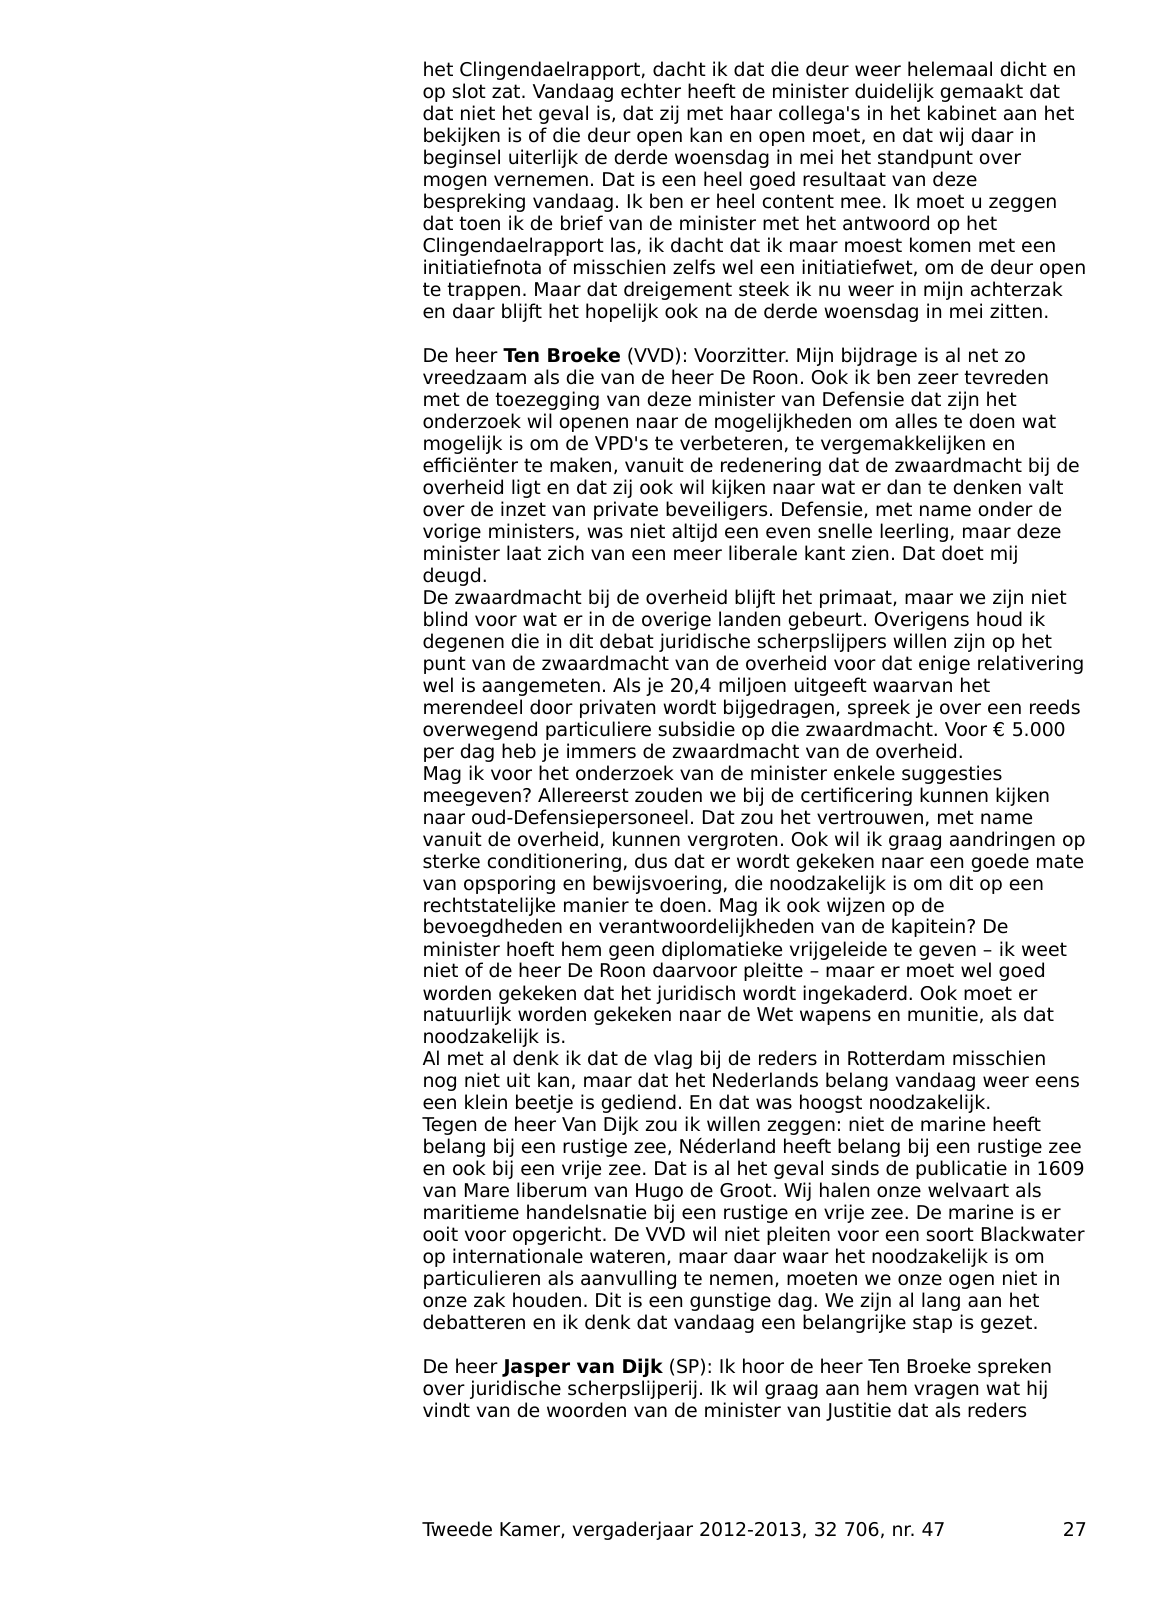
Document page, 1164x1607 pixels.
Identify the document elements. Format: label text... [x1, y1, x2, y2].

text Mag ik voor het onderzoek van de minister enkele suggesties meegeven? Allereerst zouden we bij de certificering kunnen kijken naar oud-Defensiepersoneel. Dat zou het vertrouwen, met name vanuit de overheid, kunnen vergroten. Ook wil ik graag aandringen op sterke conditionering, dus dat er wordt gekeken naar een goede mate van opsporing en bewijsvoering, die noodzakelijk is om dit op een rechtstatelijke manier te doen. Mag ik ook wijzen op de bevoegdheden en verantwoordelijkheden van de kapitein? De minister hoeft hem geen diplomatieke vrijgeleide te geven – ik weet niet of de heer De Roon daarvoor pleitte – maar er moet wel goed worden gekeken dat het juridisch wordt ingekaderd. Ook moet er natuurlijk worden gekeken naar de Wet wapens en munitie, als dat noodzakelijk is. [422, 763, 1087, 1048]
text De heer Jasper van Dijk (SP): Ik hoor de heer Ten Broeke spreken over juridische scherpslijperij. Ik wil graag aan hem vragen wat hij vindt van de woorden van de minister van Justitie dat als reders [422, 1356, 1087, 1422]
text Al met al denk ik dat de vlag bij de reders in Rotterdam misschien nog niet uit kan, maar dat het Nederlands belang vandaag weer eens een klein beetje is gediend. En dat was hoogst noodzakelijk. [422, 1048, 1087, 1114]
text De zwaardmacht bij de overheid blijft het primaat, maar we zijn niet blind voor wat er in de overige landen gebeurt. Overigens houd ik degenen die in dit debat juridische scherpslijpers willen zijn op het punt van de zwaardmacht van de overheid voor dat enige relativering wel is aangemeten. Als je 20,4 miljoen uitgeeft waarvan het merendeel door privaten wordt bijgedragen, spreek je over een reeds overwegend particuliere subsidie op die zwaardmacht. Voor € 5.000 per dag heb je immers de zwaardmacht van de overheid. [422, 587, 1087, 763]
text De heer Ten Broeke (VVD): Voorzitter. Mijn bijdrage is al net zo vreedzaam als die van de heer De Roon. Ook ik ben zeer tevreden met de toezegging van deze minister van Defensie dat zijn het onderzoek wil openen naar de mogelijkheden om alles te doen wat mogelijk is om de VPD's te verbeteren, te vergemakkelijken en efficiënter te maken, vanuit de redenering dat de zwaardmacht bij de overheid ligt en dat zij ook wil kijken naar wat er dan te denken valt over de inzet van private beveiligers. Defensie, met name onder de vorige ministers, was niet altijd een even snelle leerling, maar deze minister laat zich van een meer liberale kant zien. Dat doet mij deugd. [422, 345, 1087, 587]
text het Clingendaelrapport, dacht ik dat die deur weer helemaal dicht en op slot zat. Vandaag echter heeft de minister duidelijk gemaakt dat dat niet het geval is, dat zij met haar collega's in het kabinet aan het bekijken is of die deur open kan en open moet, en dat wij daar in beginsel uiterlijk de derde woensdag in mei het standpunt over mogen vernemen. Dat is een heel goed resultaat van deze bespreking vandaag. Ik ben er heel content mee. Ik moet u zeggen dat toen ik de brief van de minister met het antwoord op het Clingendaelrapport las, ik dacht dat ik maar moest komen met een initiatiefnota of misschien zelfs wel een initiatiefwet, om de deur open te trappen. Maar dat dreigement steek ik nu weer in mijn achterzak en daar blijft het hopelijk ook na de derde woensdag in mei zitten. [422, 59, 1087, 323]
text Tegen de heer Van Dijk zou ik willen zeggen: niet de marine heeft belang bij een rustige zee, Néderland heeft belang bij een rustige zee en ook bij een vrije zee. Dat is al het geval sinds de publicatie in 1609 van Mare liberum van Hugo de Groot. Wij halen onze welvaart als maritieme handelsnatie bij een rustige en vrije zee. De marine is er ooit voor opgericht. De VVD wil niet pleiten voor een soort Blackwater op internationale wateren, maar daar waar het noodzakelijk is om particulieren als aanvulling te nemen, moeten we onze ogen niet in onze zak houden. Dit is een gunstige dag. We zijn al lang aan het debatteren en ik denk dat vandaag een belangrijke stap is gezet. [422, 1114, 1087, 1334]
